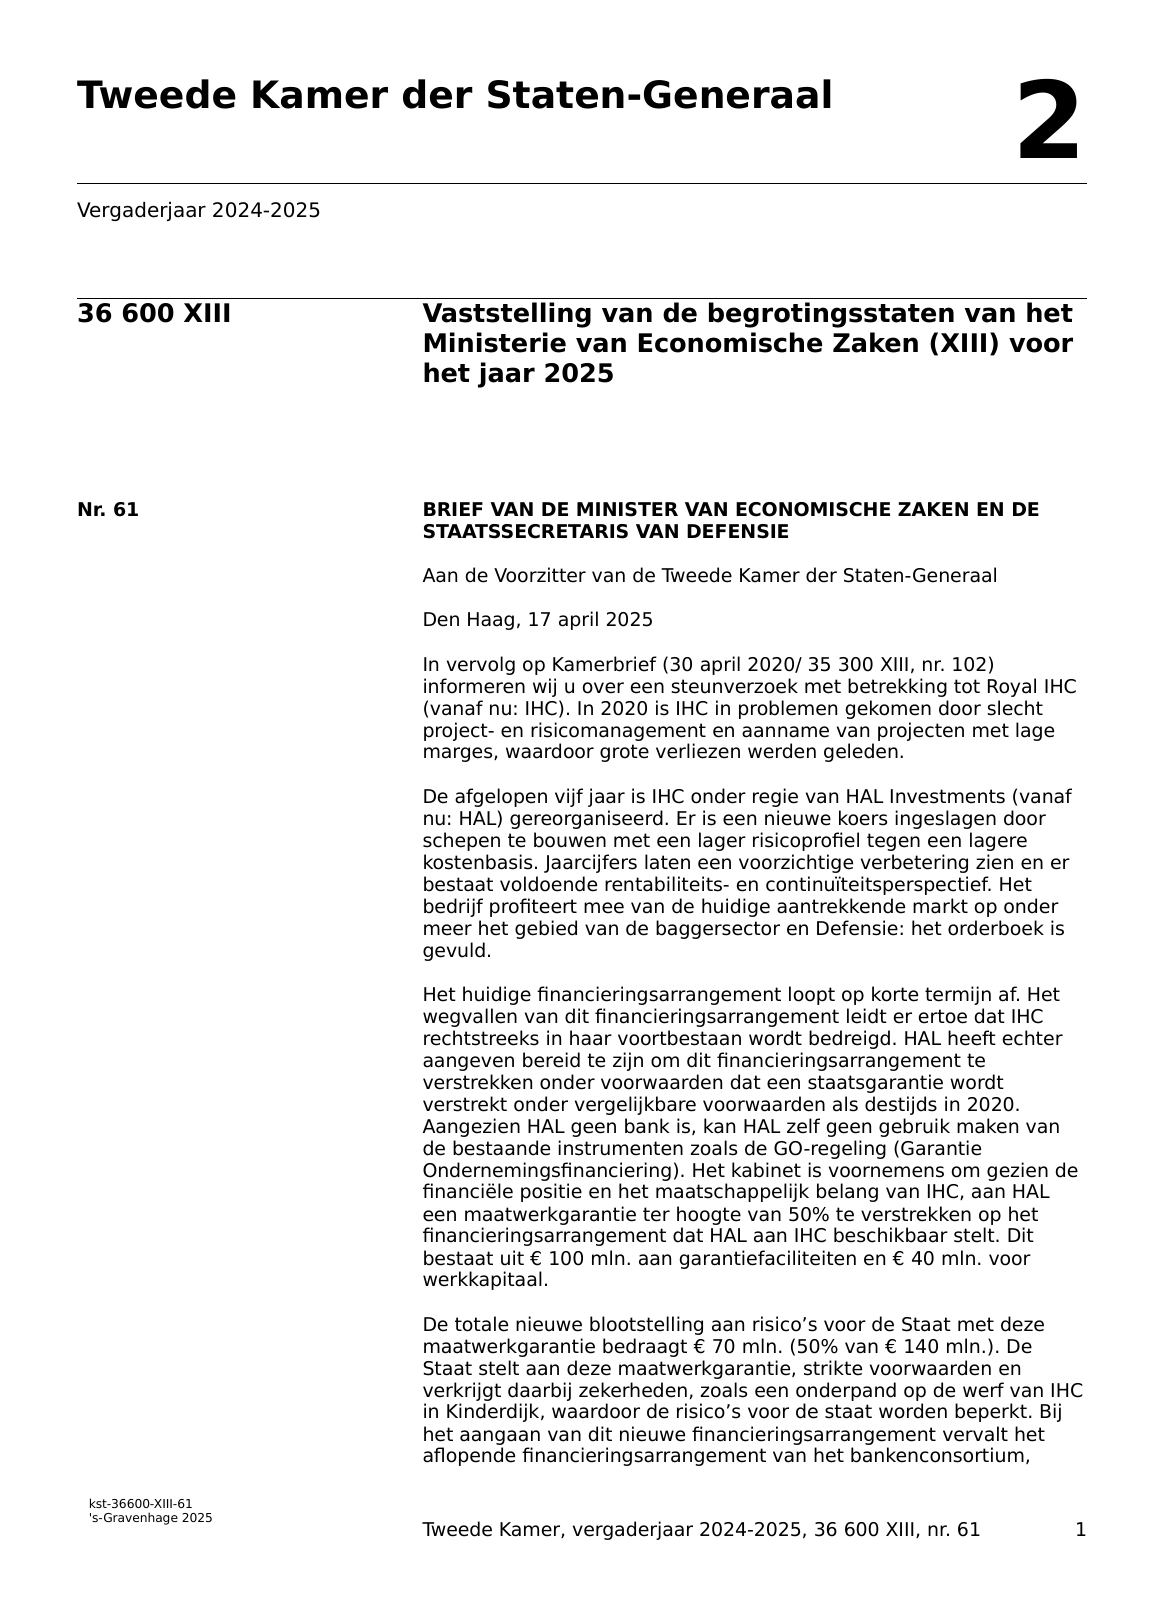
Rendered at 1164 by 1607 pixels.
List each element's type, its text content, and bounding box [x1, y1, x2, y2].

table_cell Vergaderjaar 2024-2025 [77, 184, 1087, 298]
text De afgelopen vijf jaar is IHC onder regie van HAL Investments (vanaf nu: HAL) gereorganiseerd. Er is een nieuwe koers ingeslagen door schepen te bouwen met een lager risicoprofiel tegen een lagere kostenbasis. Jaarcijfers laten een voorzichtige verbetering zien en er bestaat voldoende rentabiliteits- en continuïteitsperspectief. Het bedrijf profiteert mee van de huidige aantrekkende markt op onder meer het gebied van de baggersector en Defensie: het orderboek is gevuld. [422, 786, 1087, 961]
table_header 2 [886, 59, 1087, 183]
text 's-Gravenhage 2025 [88, 1511, 323, 1525]
text Het huidige financieringsarrangement loopt op korte termijn af. Het wegvallen van dit financieringsarrangement leidt er ertoe dat IHC rechtstreeks in haar voortbestaan wordt bedreigd. HAL heeft echter aangeven bereid te zijn om dit financieringsarrangement te verstrekken onder voorwaarden dat een staatsgarantie wordt verstrekt onder vergelijkbare voorwaarden als destijds in 2020. Aangezien HAL geen bank is, kan HAL zelf geen gebruik maken van de bestaande instrumenten zoals de GO-regeling (Garantie Ondernemingsfinanciering). Het kabinet is voornemens om gezien de financiële positie en het maatschappelijk belang van IHC, aan HAL een maatwerkgarantie ter hoogte van 50% te verstrekken op het financieringsarrangement dat HAL aan IHC beschikbaar stelt. Dit bestaat uit € 100 mln. aan garantiefaciliteiten en € 40 mln. voor werkkapitaal. [422, 984, 1087, 1291]
text Den Haag, 17 april 2025 [422, 609, 1087, 631]
text Aan de Voorzitter van de Tweede Kamer der Staten-Generaal [422, 565, 1087, 587]
table_header Tweede Kamer der Staten-Generaal [77, 59, 886, 183]
text kst-36600-XIII-61 [88, 1497, 323, 1511]
text De totale nieuwe blootstelling aan risico’s voor de Staat met deze maatwerkgarantie bedraagt € 70 mln. (50% van € 140 mln.). De Staat stelt aan deze maatwerkgarantie, strikte voorwaarden en verkrijgt daarbij zekerheden, zoals een onderpand op de werf van IHC in Kinderdijk, waardoor de risico’s voor de staat worden beperkt. Bij het aangaan van dit nieuwe financieringsarrangement vervalt het aflopende financieringsarrangement van het bankenconsortium, [422, 1313, 1087, 1467]
subtitle Nr. 61 BRIEF VAN DE MINISTER VAN ECONOMISCHE ZAKEN EN DE STAATSSECRETARIS VAN DEFENSIE [77, 499, 1087, 543]
subtitle 36 600 XIII Vaststelling van de begrotingsstaten van het Ministerie van Economische Zaken (XIII) voor het jaar 2025 [77, 299, 1087, 388]
text In vervolg op Kamerbrief (30 april 2020/ 35 300 XIII, nr. 102) informeren wij u over een steunverzoek met betrekking tot Royal IHC (vanaf nu: IHC). In 2020 is IHC in problemen gekomen door slecht project- en risicomanagement en aanname van projecten met lage marges, waardoor grote verliezen werden geleden. [422, 653, 1087, 763]
